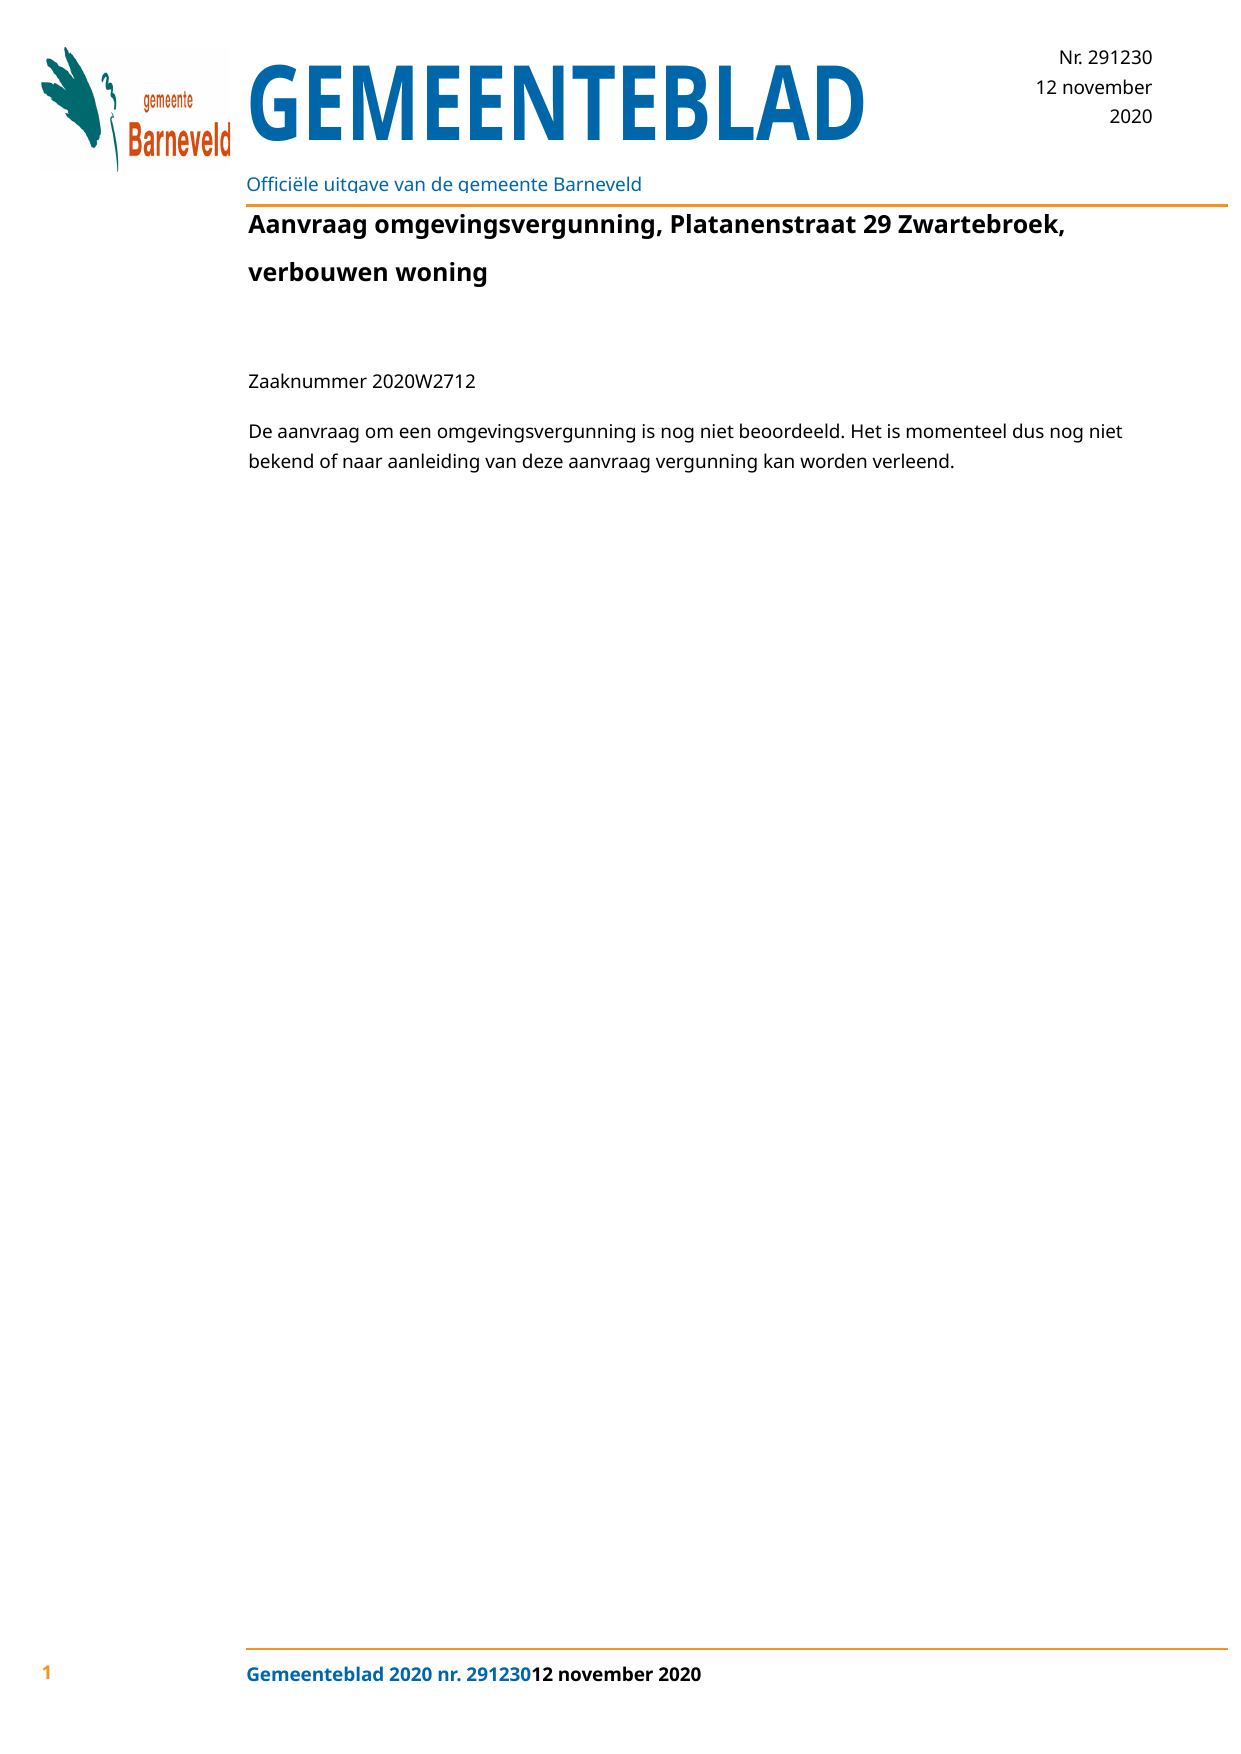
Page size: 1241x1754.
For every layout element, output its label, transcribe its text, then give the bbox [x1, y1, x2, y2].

text Zaaknummer 2020W2712 [248, 368, 1152, 394]
picture [41, 47, 231, 172]
text Aanvraag omgevingsvergunning, Platanenstraat 29 Zwartebroek, verbouwen woning [248, 207, 1152, 288]
text De aanvraag om een omgevingsvergunning is nog niet beoordeeld. Het is momenteel dus nog niet bekend of naar aanleiding van deze aanvraag vergunning kan worden verleend. [248, 419, 1152, 474]
